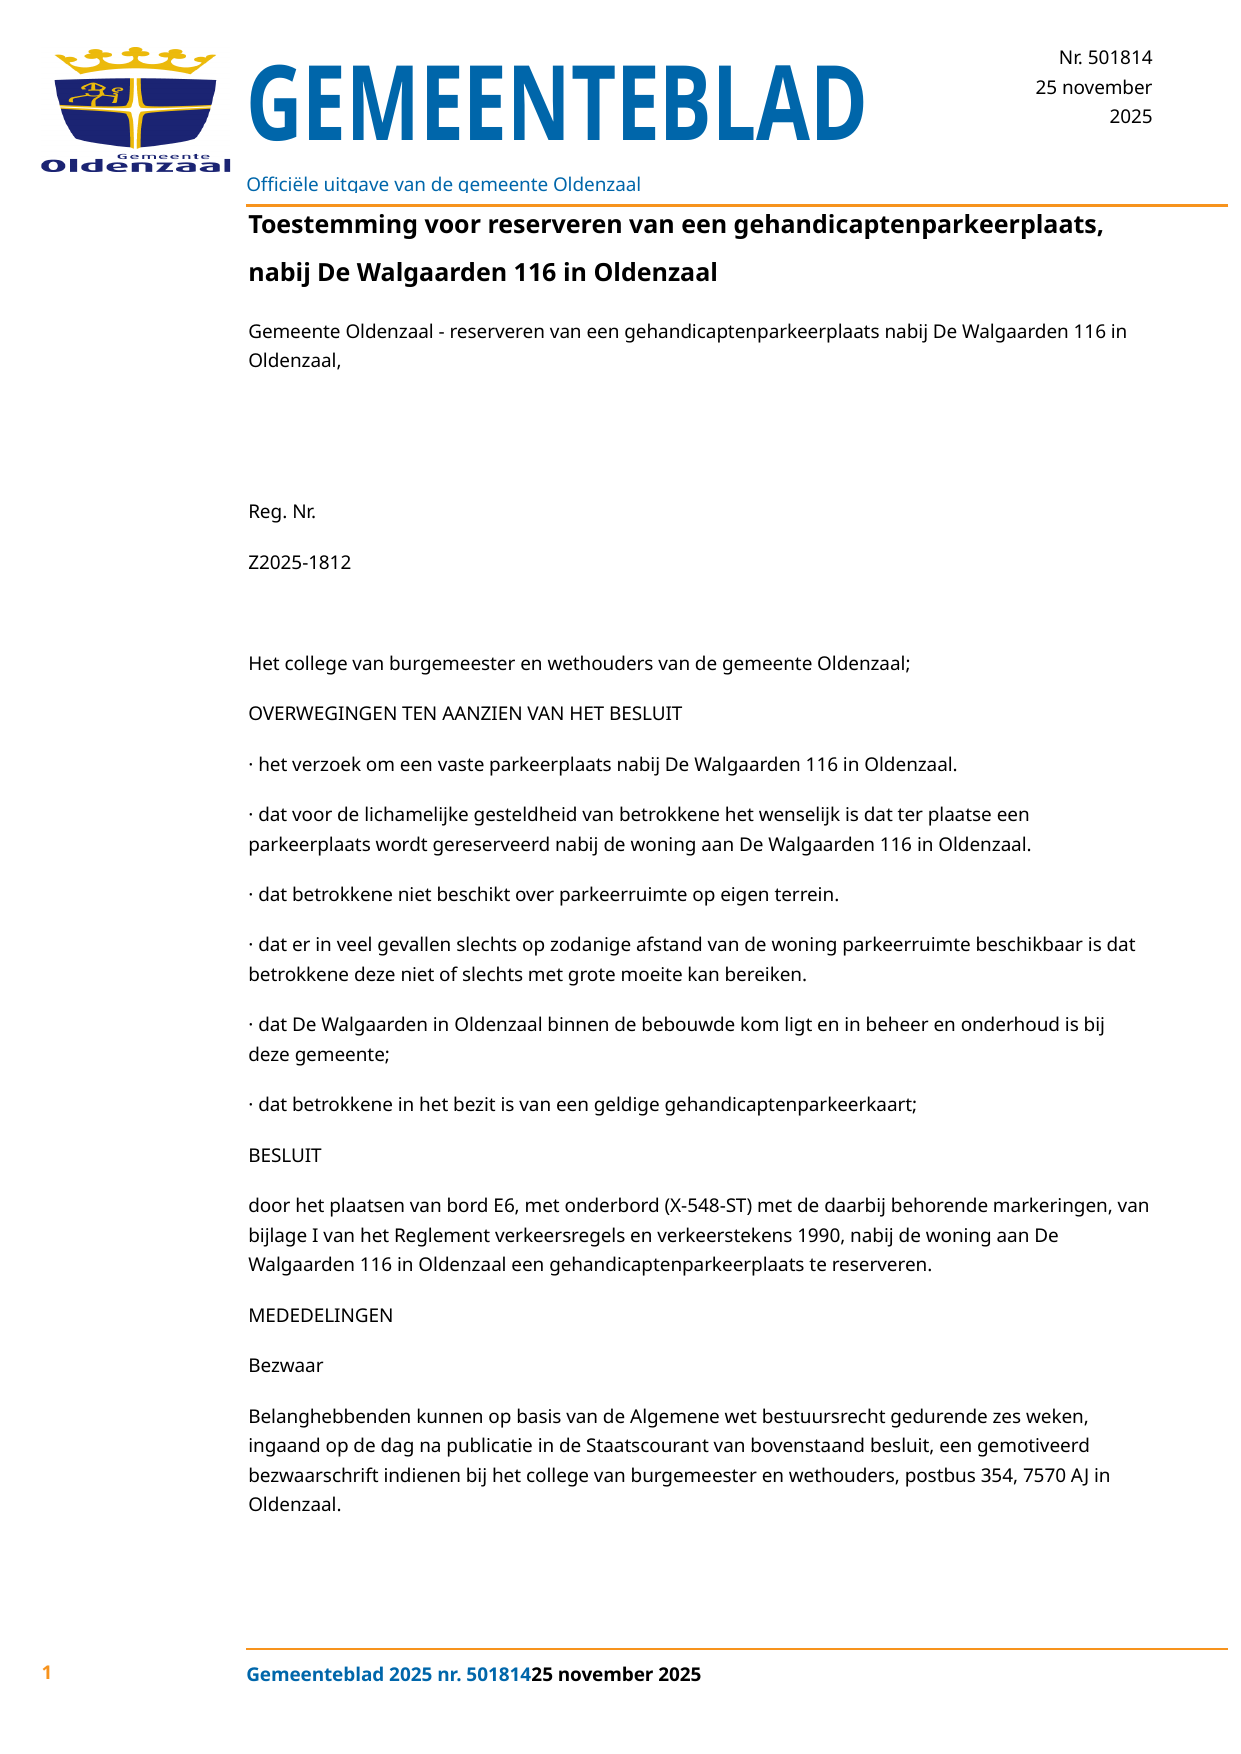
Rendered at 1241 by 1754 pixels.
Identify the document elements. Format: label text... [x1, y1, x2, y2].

text MEDEDELINGEN [248, 1302, 1152, 1328]
text Het college van burgemeester en wethouders van de gemeente Oldenzaal; [248, 650, 1152, 676]
picture [41, 47, 231, 172]
text door het plaatsen van bord E6, met onderbord (X-548-ST) met de daarbij behorende markeringen, van bijlage I van het Reglement verkeersregels en verkeerstekens 1990, nabij de woning aan De Walgaarden 116 in Oldenzaal een gehandicaptenparkeerplaats te reserveren. [248, 1192, 1152, 1277]
text Z2025-1812 [248, 549, 1152, 575]
text OVERWEGINGEN TEN AANZIEN VAN HET BESLUIT [248, 700, 1152, 726]
text · het verzoek om een vaste parkeerplaats nabij De Walgaarden 116 in Oldenzaal. [248, 751, 1152, 777]
text Reg. Nr. [248, 499, 1152, 524]
text Gemeente Oldenzaal - reserveren van een gehandicaptenparkeerplaats nabij De Walgaarden 116 in Oldenzaal, [248, 318, 1152, 373]
text · dat De Walgaarden in Oldenzaal binnen de bebouwde kom ligt en in beheer en onderhoud is bij deze gemeente; [248, 1012, 1152, 1067]
text · dat er in veel gevallen slechts op zodanige afstand van de woning parkeerruimte beschikbaar is dat betrokkene deze niet of slechts met grote moeite kan bereiken. [248, 932, 1152, 987]
text · dat betrokkene in het bezit is van een geldige gehandicaptenparkeerkaart; [248, 1092, 1152, 1117]
text · dat voor de lichamelijke gesteldheid van betrokkene het wenselijk is dat ter plaatse een parkeerplaats wordt gereserveerd nabij de woning aan De Walgaarden 116 in Oldenzaal. [248, 801, 1152, 857]
text Bezwaar [248, 1352, 1152, 1378]
text · dat betrokkene niet beschikt over parkeerruimte op eigen terrein. [248, 881, 1152, 907]
text BESLUIT [248, 1142, 1152, 1168]
text Belanghebbenden kunnen op basis van de Algemene wet bestuursrecht gedurende zes weken, ingaand op de dag na publicatie in de Staatscourant van bovenstaand besluit, een gemotiveerd bezwaarschrift indienen bij het college van burgemeester en wethouders, postbus 354, 7570 AJ in Oldenzaal. [248, 1403, 1152, 1517]
text Toestemming voor reserveren van een gehandicaptenparkeerplaats, nabij De Walgaarden 116 in Oldenzaal [248, 207, 1152, 288]
